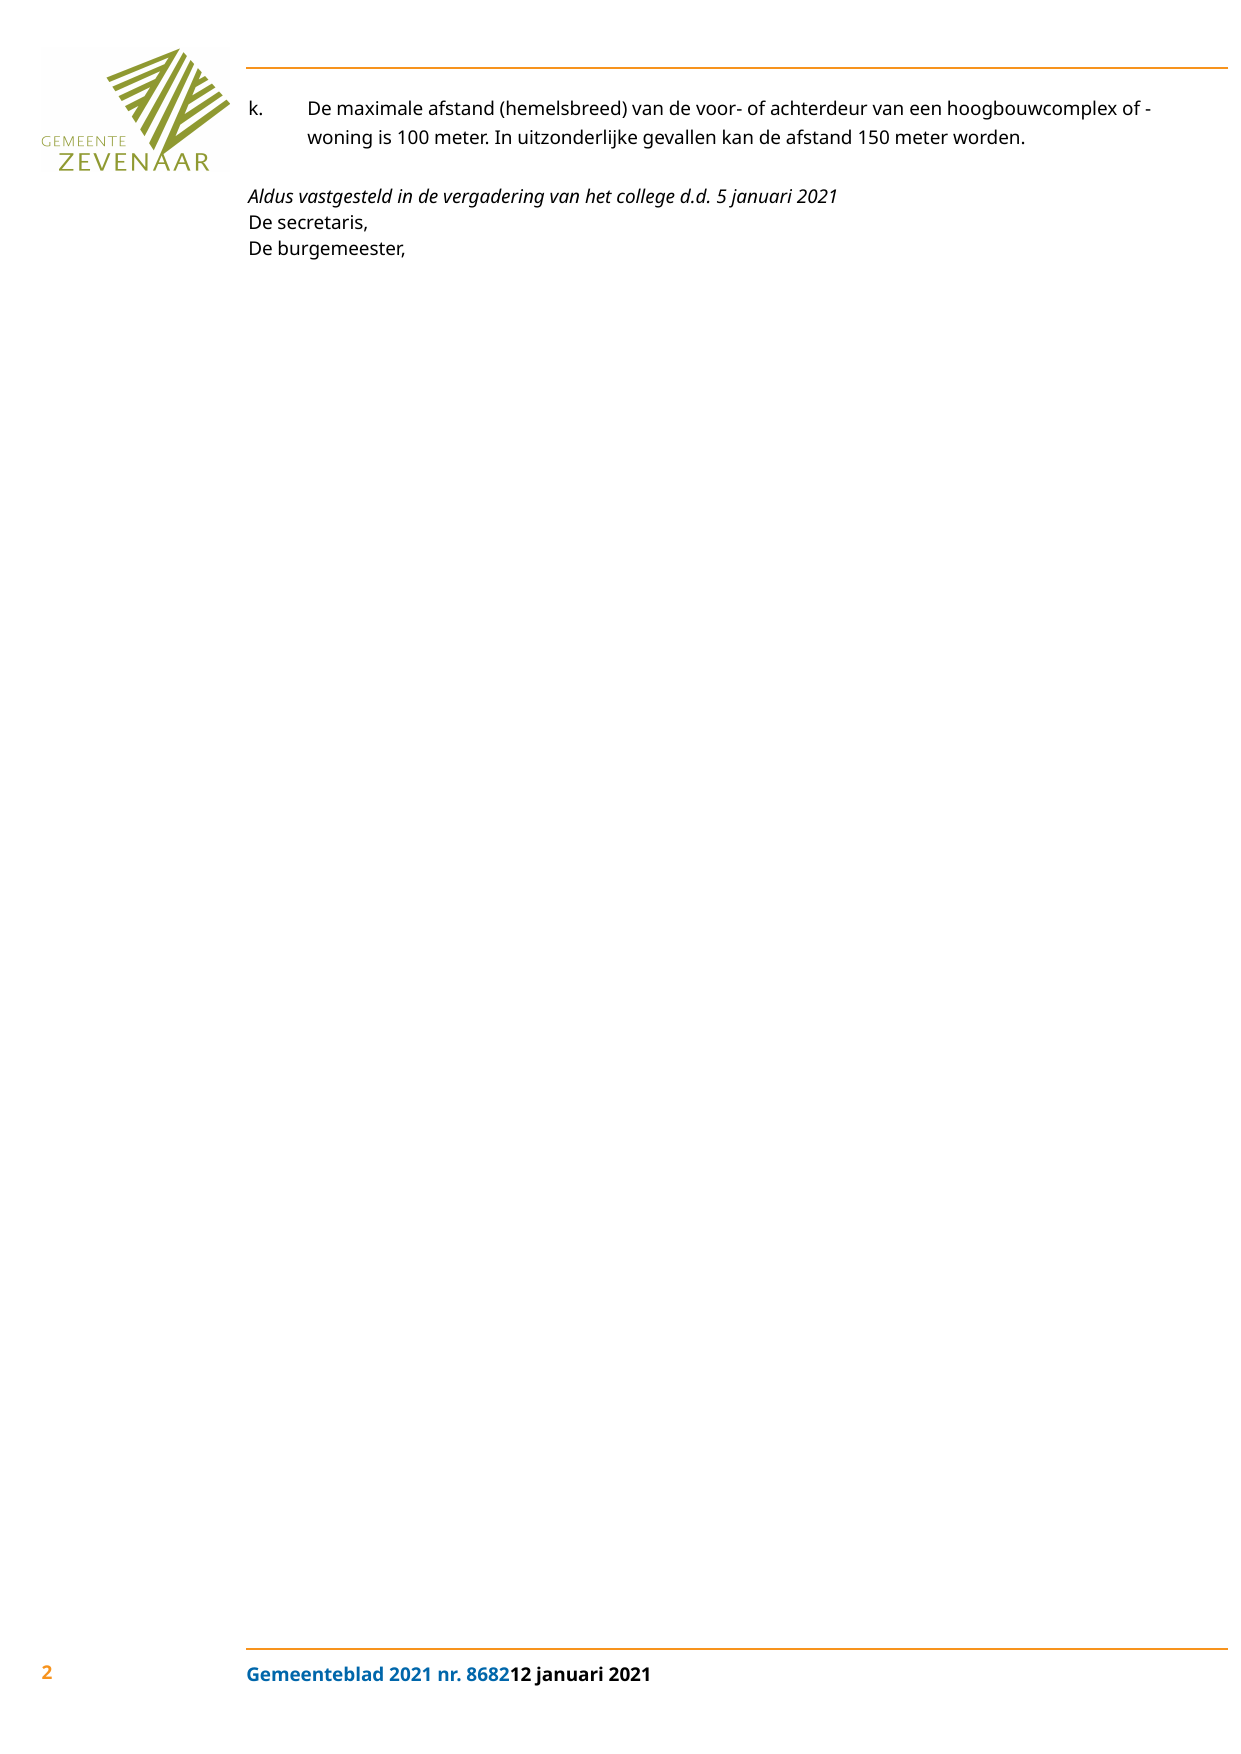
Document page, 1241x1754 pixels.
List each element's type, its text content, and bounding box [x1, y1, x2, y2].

text De burgemeester, [248, 235, 1152, 261]
list De maximale afstand (hemelsbreed) van de voor- of achterdeur van een hoogbouwcomplex of -woning is 100 meter. In uitzonderlijke gevallen kan de afstand 150 meter worden. [248, 95, 1152, 150]
text De secretaris, [248, 209, 1152, 235]
text Aldus vastgesteld in de vergadering van het college d.d. 5 januari 2021 [248, 183, 1152, 209]
picture [41, 47, 231, 172]
